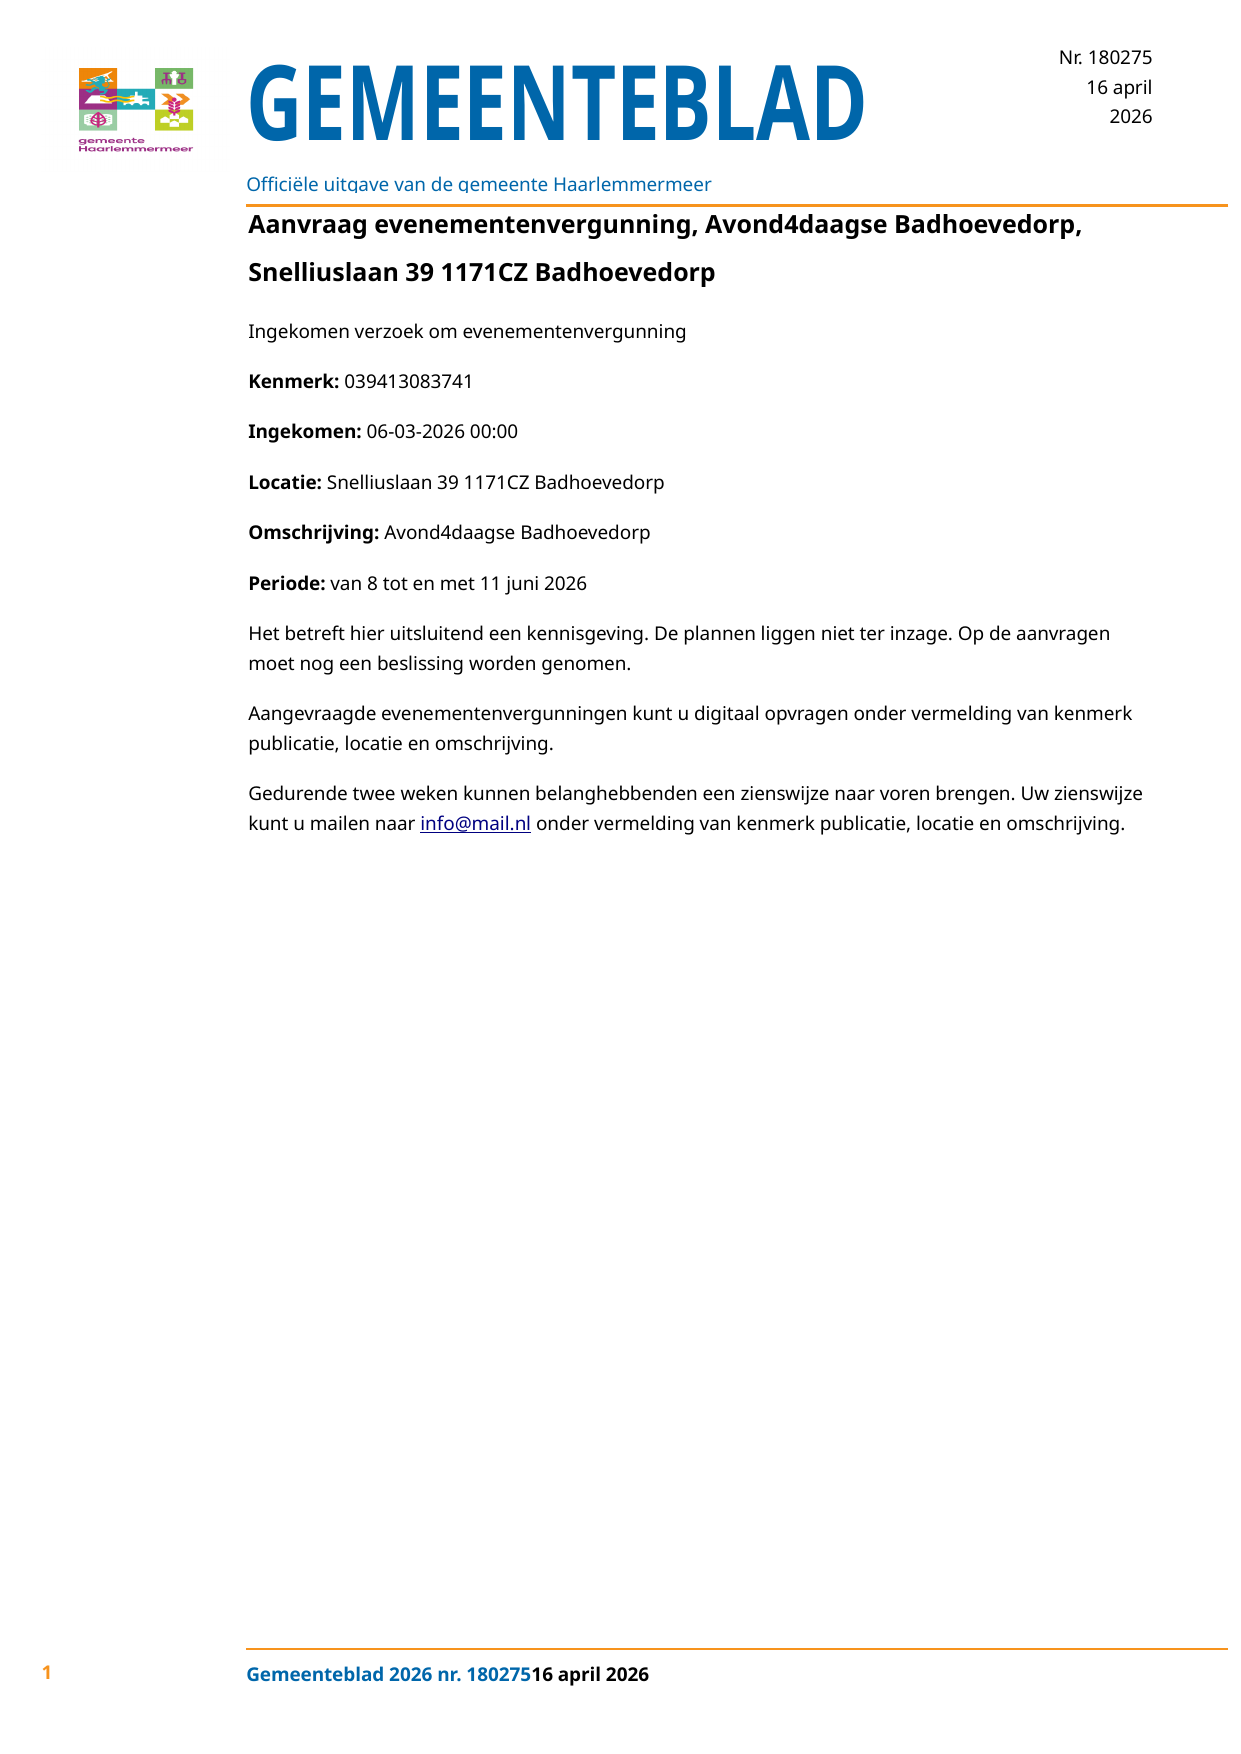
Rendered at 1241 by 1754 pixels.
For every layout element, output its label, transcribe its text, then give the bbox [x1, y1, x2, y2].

picture [41, 47, 231, 172]
text Ingekomen verzoek om evenementenvergunning [248, 318, 1152, 344]
text Kenmerk: 039413083741 [248, 368, 1152, 394]
text Aangevraagde evenementenvergunningen kunt u digitaal opvragen onder vermelding van kenmerk publicatie, locatie en omschrijving. [248, 700, 1152, 756]
text Gedurende twee weken kunnen belanghebbenden een zienswijze naar voren brengen. Uw zienswijze kunt u mailen naar info@mail.nl onder vermelding van kenmerk publicatie, locatie en omschrijving. [248, 780, 1152, 836]
text Het betreft hier uitsluitend een kennisgeving. De plannen liggen niet ter inzage. Op de aanvragen moet nog een beslissing worden genomen. [248, 620, 1152, 676]
text Locatie: Snelliuslaan 39 1171CZ Badhoevedorp [248, 469, 1152, 495]
text Ingekomen: 06-03-2026 00:00 [248, 419, 1152, 444]
text Omschrijving: Avond4daagse Badhoevedorp [248, 519, 1152, 545]
text Aanvraag evenementenvergunning, Avond4daagse Badhoevedorp, Snelliuslaan 39 1171CZ Badhoevedorp [248, 207, 1152, 288]
text Periode: van 8 tot en met 11 juni 2026 [248, 570, 1152, 596]
